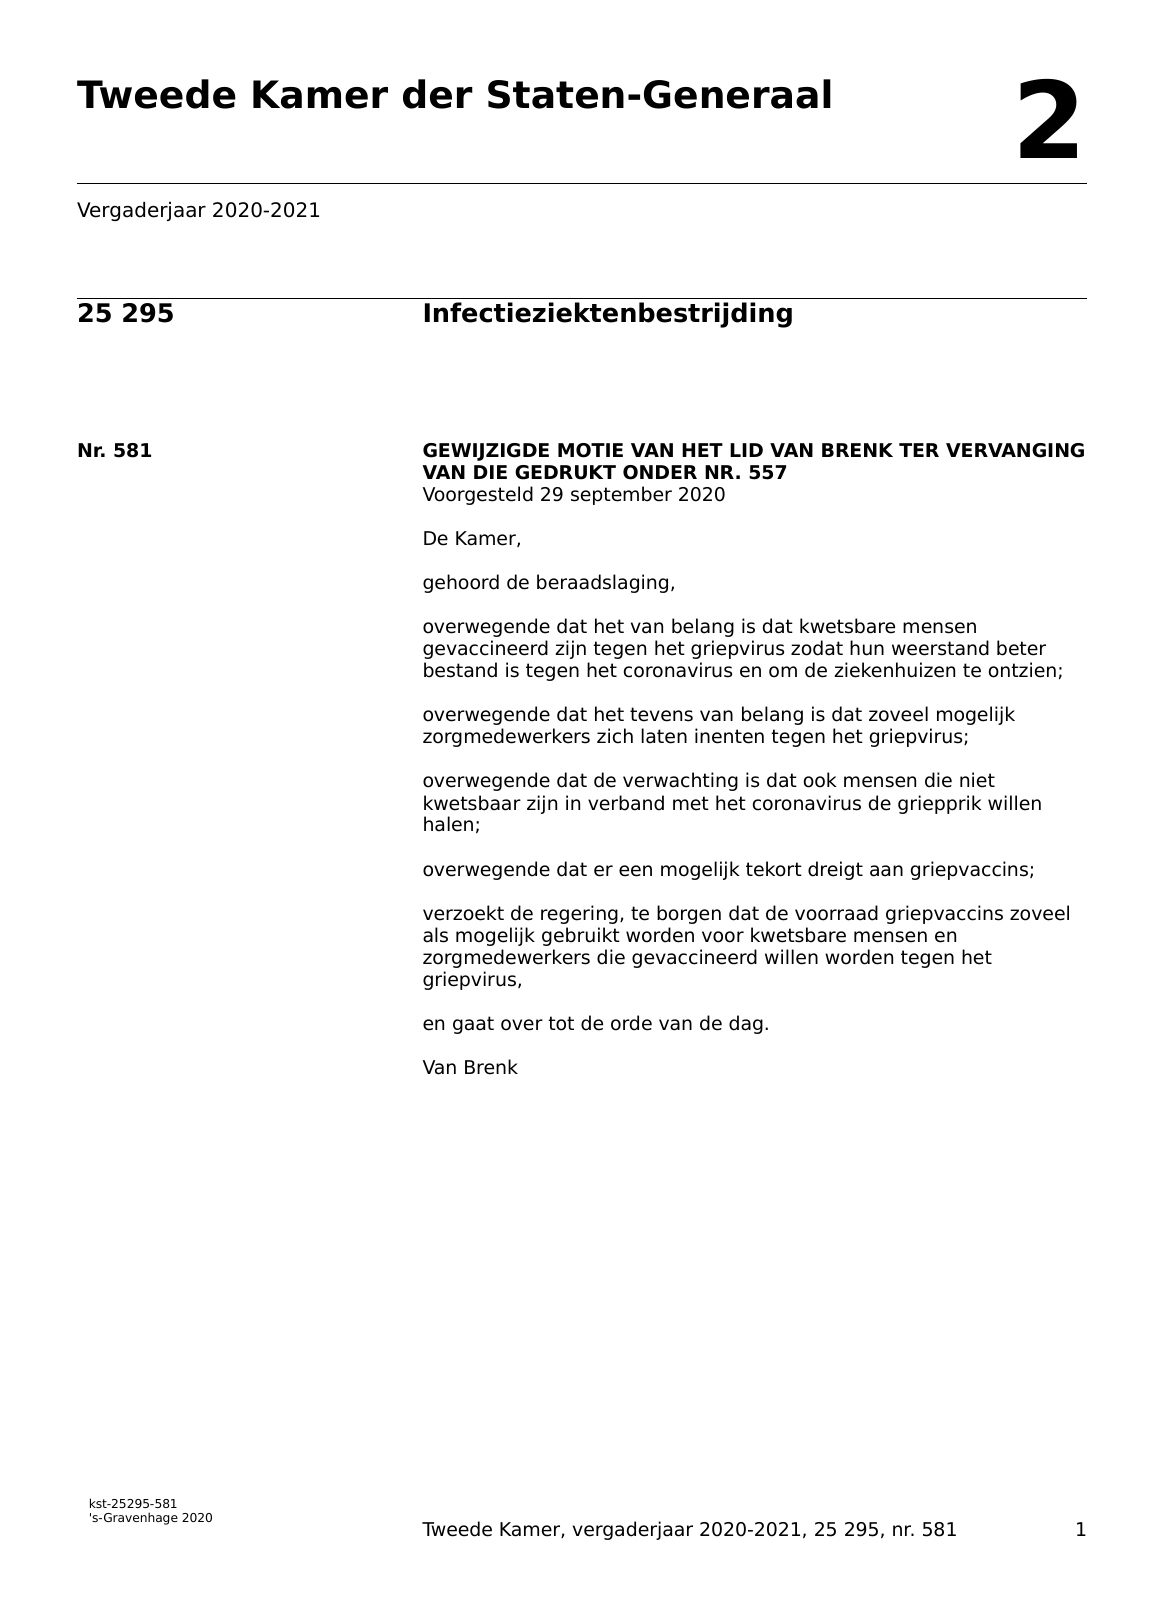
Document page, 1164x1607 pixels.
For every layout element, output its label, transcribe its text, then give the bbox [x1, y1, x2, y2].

text overwegende dat de verwachting is dat ook mensen die niet kwetsbaar zijn in verband met het coronavirus de griepprik willen halen; [422, 770, 1087, 836]
table_cell Vergaderjaar 2020-2021 [77, 184, 1087, 298]
text Voorgesteld 29 september 2020 [422, 484, 1087, 506]
table_header 2 [886, 59, 1087, 183]
text overwegende dat het tevens van belang is dat zoveel mogelijk zorgmedewerkers zich laten inenten tegen het griepvirus; [422, 704, 1087, 748]
text gehoord de beraadslaging, [422, 572, 1087, 594]
text overwegende dat het van belang is dat kwetsbare mensen gevaccineerd zijn tegen het griepvirus zodat hun weerstand beter bestand is tegen het coronavirus en om de ziekenhuizen te ontzien; [422, 616, 1087, 682]
text Van Brenk [422, 1057, 1087, 1079]
text kst-25295-581 [88, 1497, 323, 1511]
text en gaat over tot de orde van de dag. [422, 1013, 1087, 1035]
table_header Tweede Kamer der Staten-Generaal [77, 59, 886, 183]
text 's-Gravenhage 2020 [88, 1511, 323, 1525]
subtitle Nr. 581 GEWIJZIGDE MOTIE VAN HET LID VAN BRENK TER VERVANGING VAN DIE GEDRUKT ONDER NR. 557 [77, 440, 1087, 484]
text verzoekt de regering, te borgen dat de voorraad griepvaccins zoveel als mogelijk gebruikt worden voor kwetsbare mensen en zorgmedewerkers die gevaccineerd willen worden tegen het griepvirus, [422, 903, 1087, 991]
text De Kamer, [422, 528, 1087, 550]
text overwegende dat er een mogelijk tekort dreigt aan griepvaccins; [422, 858, 1087, 881]
subtitle 25 295 Infectieziektenbestrijding [77, 299, 1087, 329]
